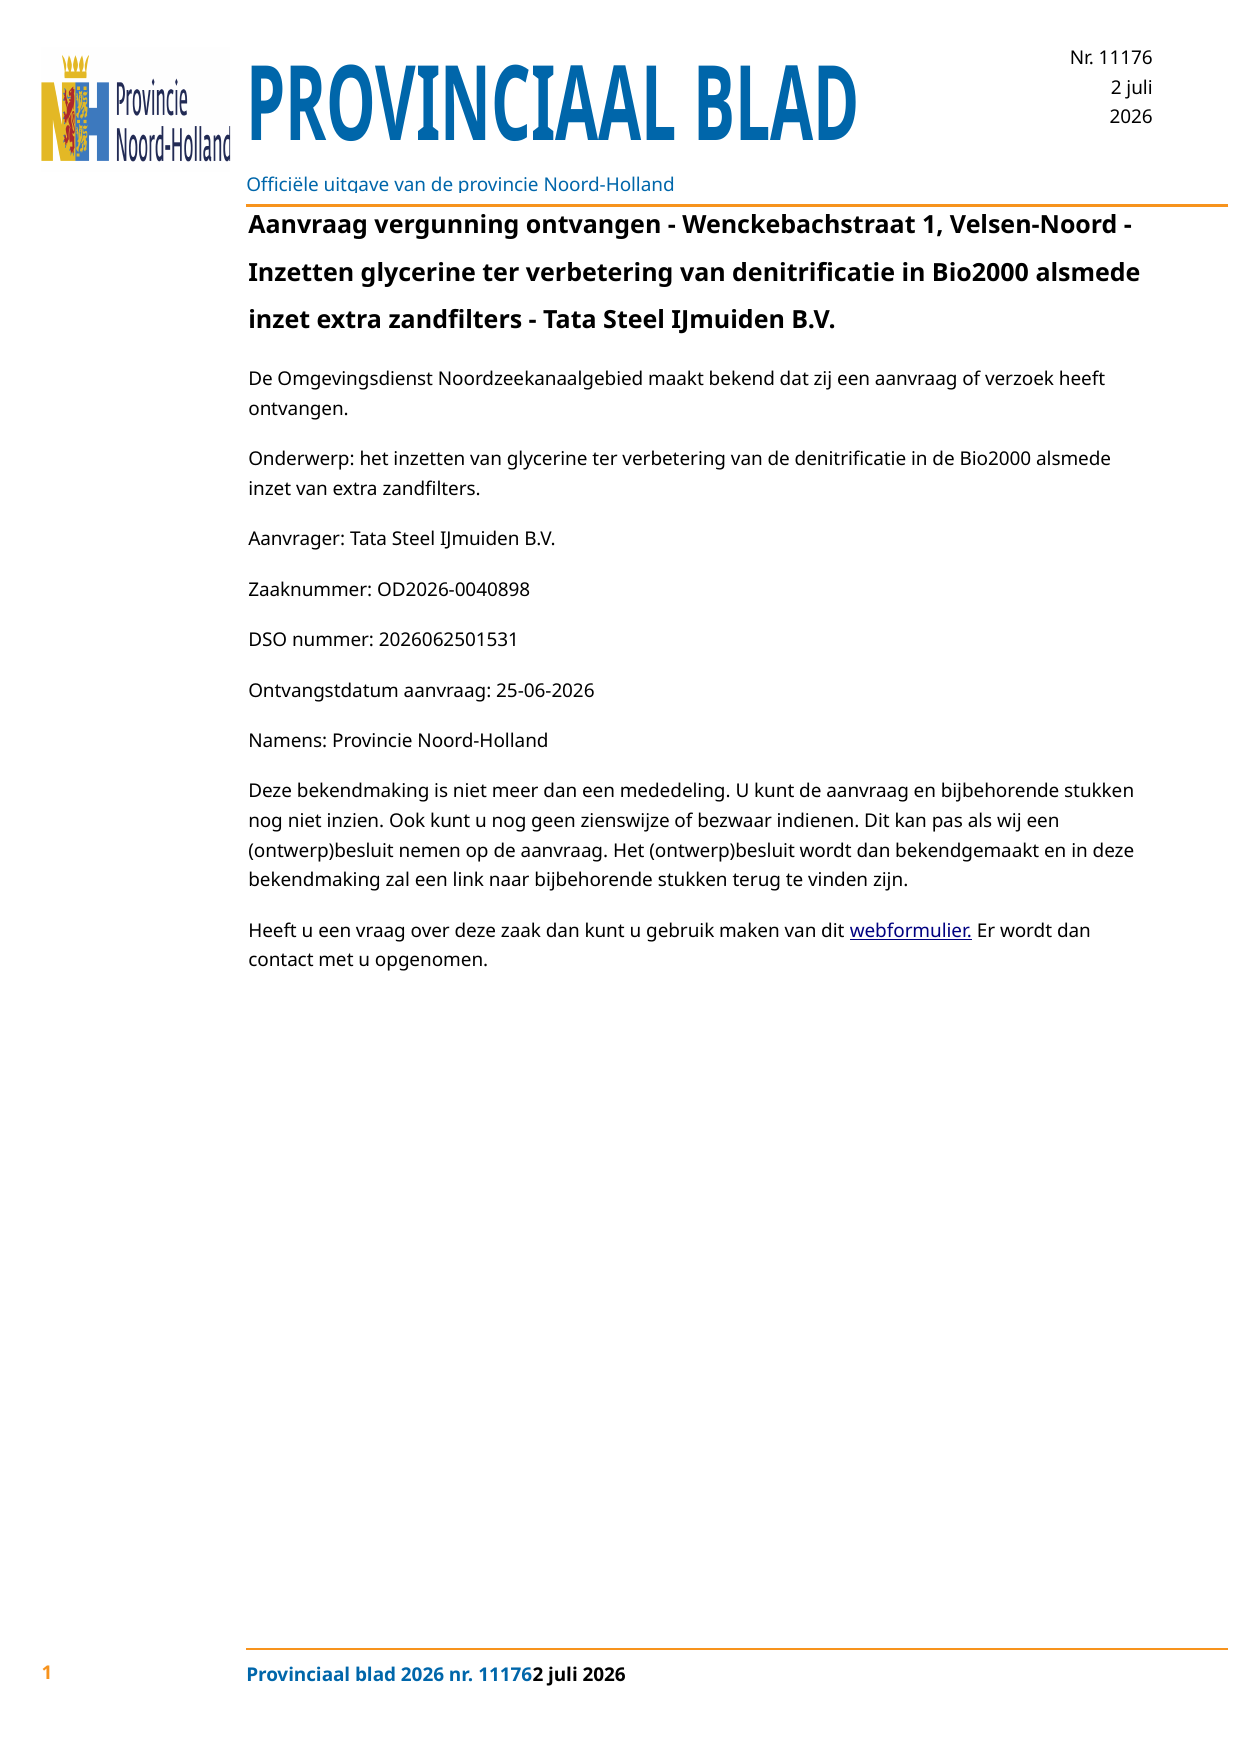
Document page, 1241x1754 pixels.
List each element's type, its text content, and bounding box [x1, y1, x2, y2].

text Namens: Provincie Noord-Holland [248, 727, 1152, 753]
text Heeft u een vraag over deze zaak dan kunt u gebruik maken van dit webformulier. Er wordt dan contact met u opgenomen. [248, 917, 1152, 972]
text Aanvrager: Tata Steel IJmuiden B.V. [248, 526, 1152, 551]
text Deze bekendmaking is niet meer dan een mededeling. U kunt de aanvraag en bijbehorende stukken nog niet inzien. Ook kunt u nog geen zienswijze of bezwaar indienen. Dit kan pas als wij een (ontwerp)besluit nemen op de aanvraag. Het (ontwerp)besluit wordt dan bekendgemaakt en in deze bekendmaking zal een link naar bijbehorende stukken terug te vinden zijn. [248, 778, 1152, 892]
text Ontvangstdatum aanvraag: 25-06-2026 [248, 677, 1152, 702]
picture [41, 47, 231, 172]
text Aanvraag vergunning ontvangen - Wenckebachstraat 1, Velsen-Noord - Inzetten glycerine ter verbetering van denitrificatie in Bio2000 alsmede inzet extra zandfilters - Tata Steel IJmuiden B.V. [248, 207, 1152, 336]
text De Omgevingsdienst Noordzeekanaalgebied maakt bekend dat zij een aanvraag of verzoek heeft ontvangen. [248, 366, 1152, 421]
text DSO nummer: 2026062501531 [248, 626, 1152, 652]
text Onderwerp: het inzetten van glycerine ter verbetering van de denitrificatie in de Bio2000 alsmede inzet van extra zandfilters. [248, 446, 1152, 501]
text Zaaknummer: OD2026-0040898 [248, 576, 1152, 602]
